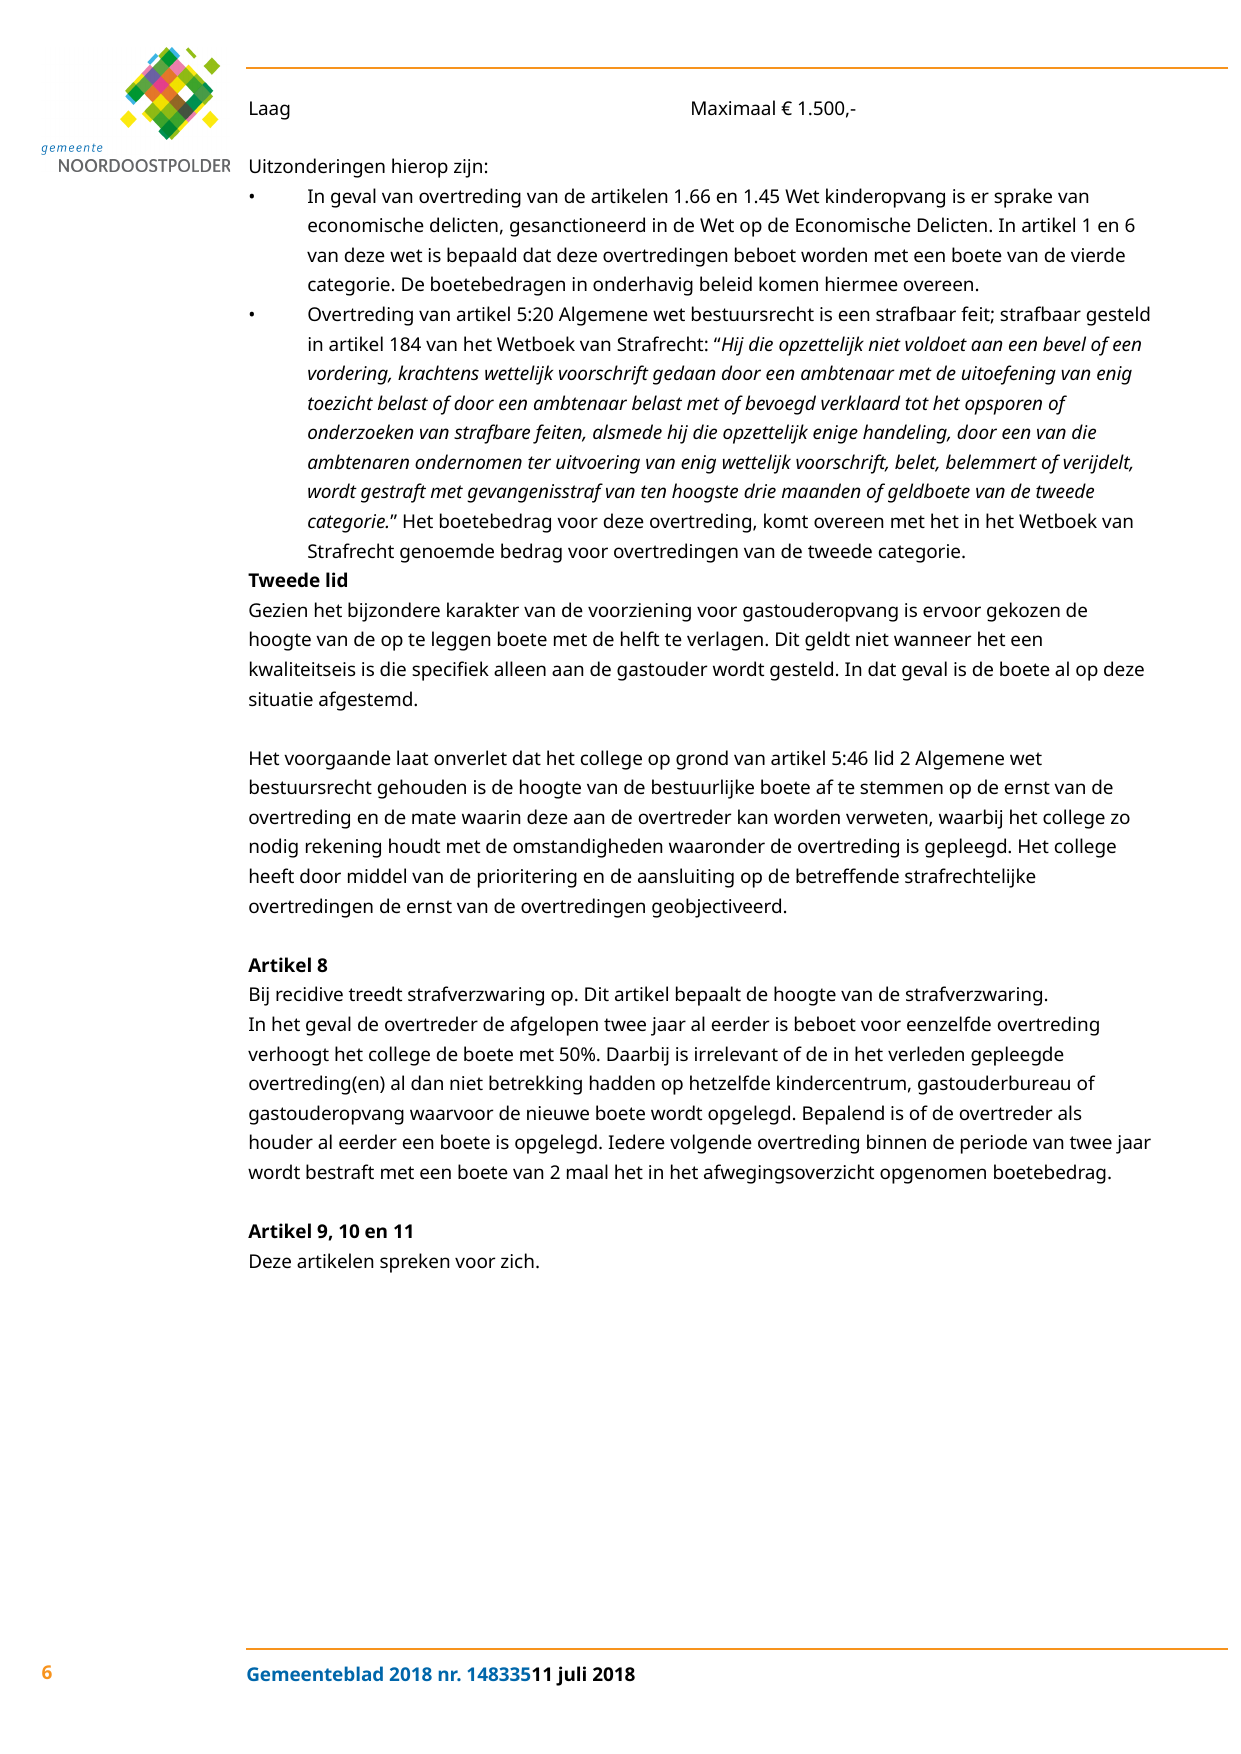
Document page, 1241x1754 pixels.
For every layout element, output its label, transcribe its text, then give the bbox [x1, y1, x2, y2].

text Het voorgaande laat onverlet dat het college op grond van artikel 5:46 lid 2 Algemene wet bestuursrecht gehouden is de hoogte van de bestuurlijke boete af te stemmen op de ernst van de overtreding en de mate waarin deze aan de overtreder kan worden verweten, waarbij het college zo nodig rekening houdt met de omstandigheden waaronder de overtreding is gepleegd. Het college heeft door middel van de prioritering en de aansluiting op de betreffende strafrechtelijke overtredingen de ernst van de overtredingen geobjectiveerd. [248, 745, 1152, 919]
table_cell Laag [248, 95, 690, 121]
text Bij recidive treedt strafverzwaring op. Dit artikel bepaalt de hoogte van de strafverzwaring. [248, 982, 1152, 1007]
text Artikel 9, 10 en 11 [248, 1218, 1152, 1244]
picture [41, 47, 231, 172]
list In geval van overtreding van de artikelen 1.66 en 1.45 Wet kinderopvang is er sprake van economische delicten, gesanctioneerd in de Wet op de Economische Delicten. In artikel 1 en 6 van deze wet is bepaald dat deze overtredingen beboet worden met een boete van de vierde categorie. De boetebedragen in onderhavig beleid komen hiermee overeen. [248, 183, 1152, 297]
text Uitzonderingen hierop zijn: [248, 153, 1152, 179]
text Deze artikelen spreken voor zich. [248, 1248, 1152, 1274]
table_cell Maximaal € 1.500,- [690, 95, 1152, 121]
text In het geval de overtreder de afgelopen twee jaar al eerder is beboet voor eenzelfde overtreding verhoogt het college de boete met 50%. Daarbij is irrelevant of de in het verleden gepleegde overtreding(en) al dan niet betrekking hadden op hetzelfde kindercentrum, gastouderbureau of gastouderopvang waarvoor de nieuwe boete wordt opgelegd. Bepalend is of de overtreder als houder al eerder een boete is opgelegd. Iedere volgende overtreding binnen de periode van twee jaar wordt bestraft met een boete van 2 maal het in het afwegingsoverzicht opgenomen boetebedrag. [248, 1011, 1152, 1185]
text Gezien het bijzondere karakter van de voorziening voor gastouderopvang is ervoor gekozen de hoogte van de op te leggen boete met de helft te verlagen. Dit geldt niet wanneer het een kwaliteitseis is die specifiek alleen aan de gastouder wordt gesteld. In dat geval is de boete al op deze situatie afgestemd. [248, 597, 1152, 712]
list Overtreding van artikel 5:20 Algemene wet bestuursrecht is een strafbaar feit; strafbaar gesteld in artikel 184 van het Wetboek van Strafrecht: “Hij die opzettelijk niet voldoet aan een bevel of een vordering, krachtens wettelijk voorschrift gedaan door een ambtenaar met de uitoefening van enig toezicht belast of door een ambtenaar belast met of bevoegd verklaard tot het opsporen of onderzoeken van strafbare feiten, alsmede hij die opzettelijk enige handeling, door een van die ambtenaren ondernomen ter uitvoering van enig wettelijk voorschrift, belet, belemmert of verijdelt, wordt gestraft met gevangenisstraf van ten hoogste drie maanden of geldboete van de tweede categorie.” Het boetebedrag voor deze overtreding, komt overeen met het in het Wetboek van Strafrecht genoemde bedrag voor overtredingen van de tweede categorie. [248, 301, 1152, 564]
text Artikel 8 [248, 952, 1152, 978]
text Tweede lid [248, 567, 1152, 593]
